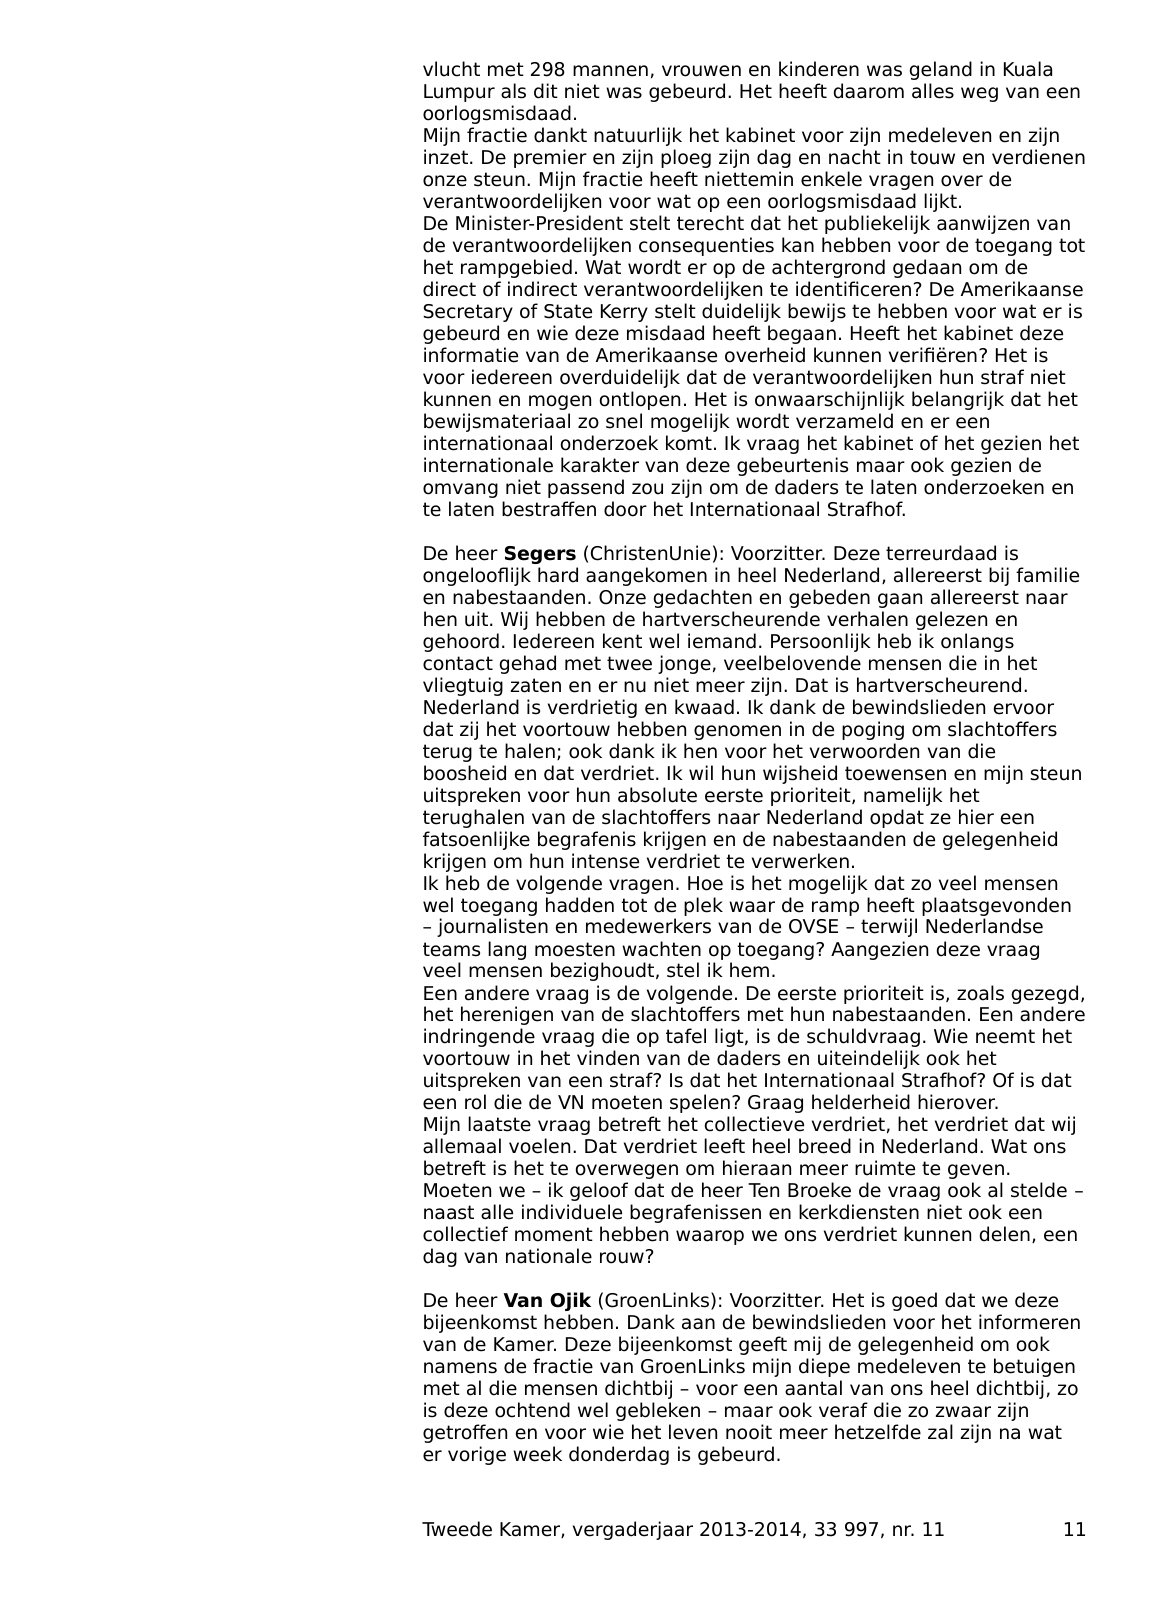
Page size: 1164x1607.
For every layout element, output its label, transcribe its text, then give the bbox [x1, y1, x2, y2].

text Mijn laatste vraag betreft het collectieve verdriet, het verdriet dat wij allemaal voelen. Dat verdriet leeft heel breed in Nederland. Wat ons betreft is het te overwegen om hieraan meer ruimte te geven. Moeten we – ik geloof dat de heer Ten Broeke de vraag ook al stelde – naast alle individuele begrafenissen en kerkdiensten niet ook een collectief moment hebben waarop we ons verdriet kunnen delen, een dag van nationale rouw? [422, 1114, 1087, 1268]
text De Minister-President stelt terecht dat het publiekelijk aanwijzen van de verantwoordelijken consequenties kan hebben voor de toegang tot het rampgebied. Wat wordt er op de achtergrond gedaan om de direct of indirect verantwoordelijken te identificeren? De Amerikaanse Secretary of State Kerry stelt duidelijk bewijs te hebben voor wat er is gebeurd en wie deze misdaad heeft begaan. Heeft het kabinet deze informatie van de Amerikaanse overheid kunnen verifiëren? Het is voor iedereen overduidelijk dat de verantwoordelijken hun straf niet kunnen en mogen ontlopen. Het is onwaarschijnlijk belangrijk dat het bewijsmateriaal zo snel mogelijk wordt verzameld en er een internationaal onderzoek komt. Ik vraag het kabinet of het gezien het internationale karakter van deze gebeurtenis maar ook gezien de omvang niet passend zou zijn om de daders te laten onderzoeken en te laten bestraffen door het Internationaal Strafhof. [422, 213, 1087, 521]
text De heer Van Ojik (GroenLinks): Voorzitter. Het is goed dat we deze bijeenkomst hebben. Dank aan de bewindslieden voor het informeren van de Kamer. Deze bijeenkomst geeft mij de gelegenheid om ook namens de fractie van GroenLinks mijn diepe medeleven te betuigen met al die mensen dichtbij – voor een aantal van ons heel dichtbij, zo is deze ochtend wel gebleken – maar ook veraf die zo zwaar zijn getroffen en voor wie het leven nooit meer hetzelfde zal zijn na wat er vorige week donderdag is gebeurd. [422, 1290, 1087, 1466]
text Ik heb de volgende vragen. Hoe is het mogelijk dat zo veel mensen wel toegang hadden tot de plek waar de ramp heeft plaatsgevonden – journalisten en medewerkers van de OVSE – terwijl Nederlandse teams lang moesten wachten op toegang? Aangezien deze vraag veel mensen bezighoudt, stel ik hem. [422, 872, 1087, 982]
text Een andere vraag is de volgende. De eerste prioriteit is, zoals gezegd, het herenigen van de slachtoffers met hun nabestaanden. Een andere indringende vraag die op tafel ligt, is de schuldvraag. Wie neemt het voortouw in het vinden van de daders en uiteindelijk ook het uitspreken van een straf? Is dat het Internationaal Strafhof? Of is dat een rol die de VN moeten spelen? Graag helderheid hierover. [422, 982, 1087, 1114]
text vlucht met 298 mannen, vrouwen en kinderen was geland in Kuala Lumpur als dit niet was gebeurd. Het heeft daarom alles weg van een oorlogsmisdaad. [422, 59, 1087, 125]
text De heer Segers (ChristenUnie): Voorzitter. Deze terreurdaad is ongelooflijk hard aangekomen in heel Nederland, allereerst bij familie en nabestaanden. Onze gedachten en gebeden gaan allereerst naar hen uit. Wij hebben de hartverscheurende verhalen gelezen en gehoord. Iedereen kent wel iemand. Persoonlijk heb ik onlangs contact gehad met twee jonge, veelbelovende mensen die in het vliegtuig zaten en er nu niet meer zijn. Dat is hartverscheurend. [422, 543, 1087, 697]
text Mijn fractie dankt natuurlijk het kabinet voor zijn medeleven en zijn inzet. De premier en zijn ploeg zijn dag en nacht in touw en verdienen onze steun. Mijn fractie heeft niettemin enkele vragen over de verantwoordelijken voor wat op een oorlogsmisdaad lijkt. [422, 125, 1087, 213]
text Nederland is verdrietig en kwaad. Ik dank de bewindslieden ervoor dat zij het voortouw hebben genomen in de poging om slachtoffers terug te halen; ook dank ik hen voor het verwoorden van die boosheid en dat verdriet. Ik wil hun wijsheid toewensen en mijn steun uitspreken voor hun absolute eerste prioriteit, namelijk het terughalen van de slachtoffers naar Nederland opdat ze hier een fatsoenlijke begrafenis krijgen en de nabestaanden de gelegenheid krijgen om hun intense verdriet te verwerken. [422, 697, 1087, 872]
